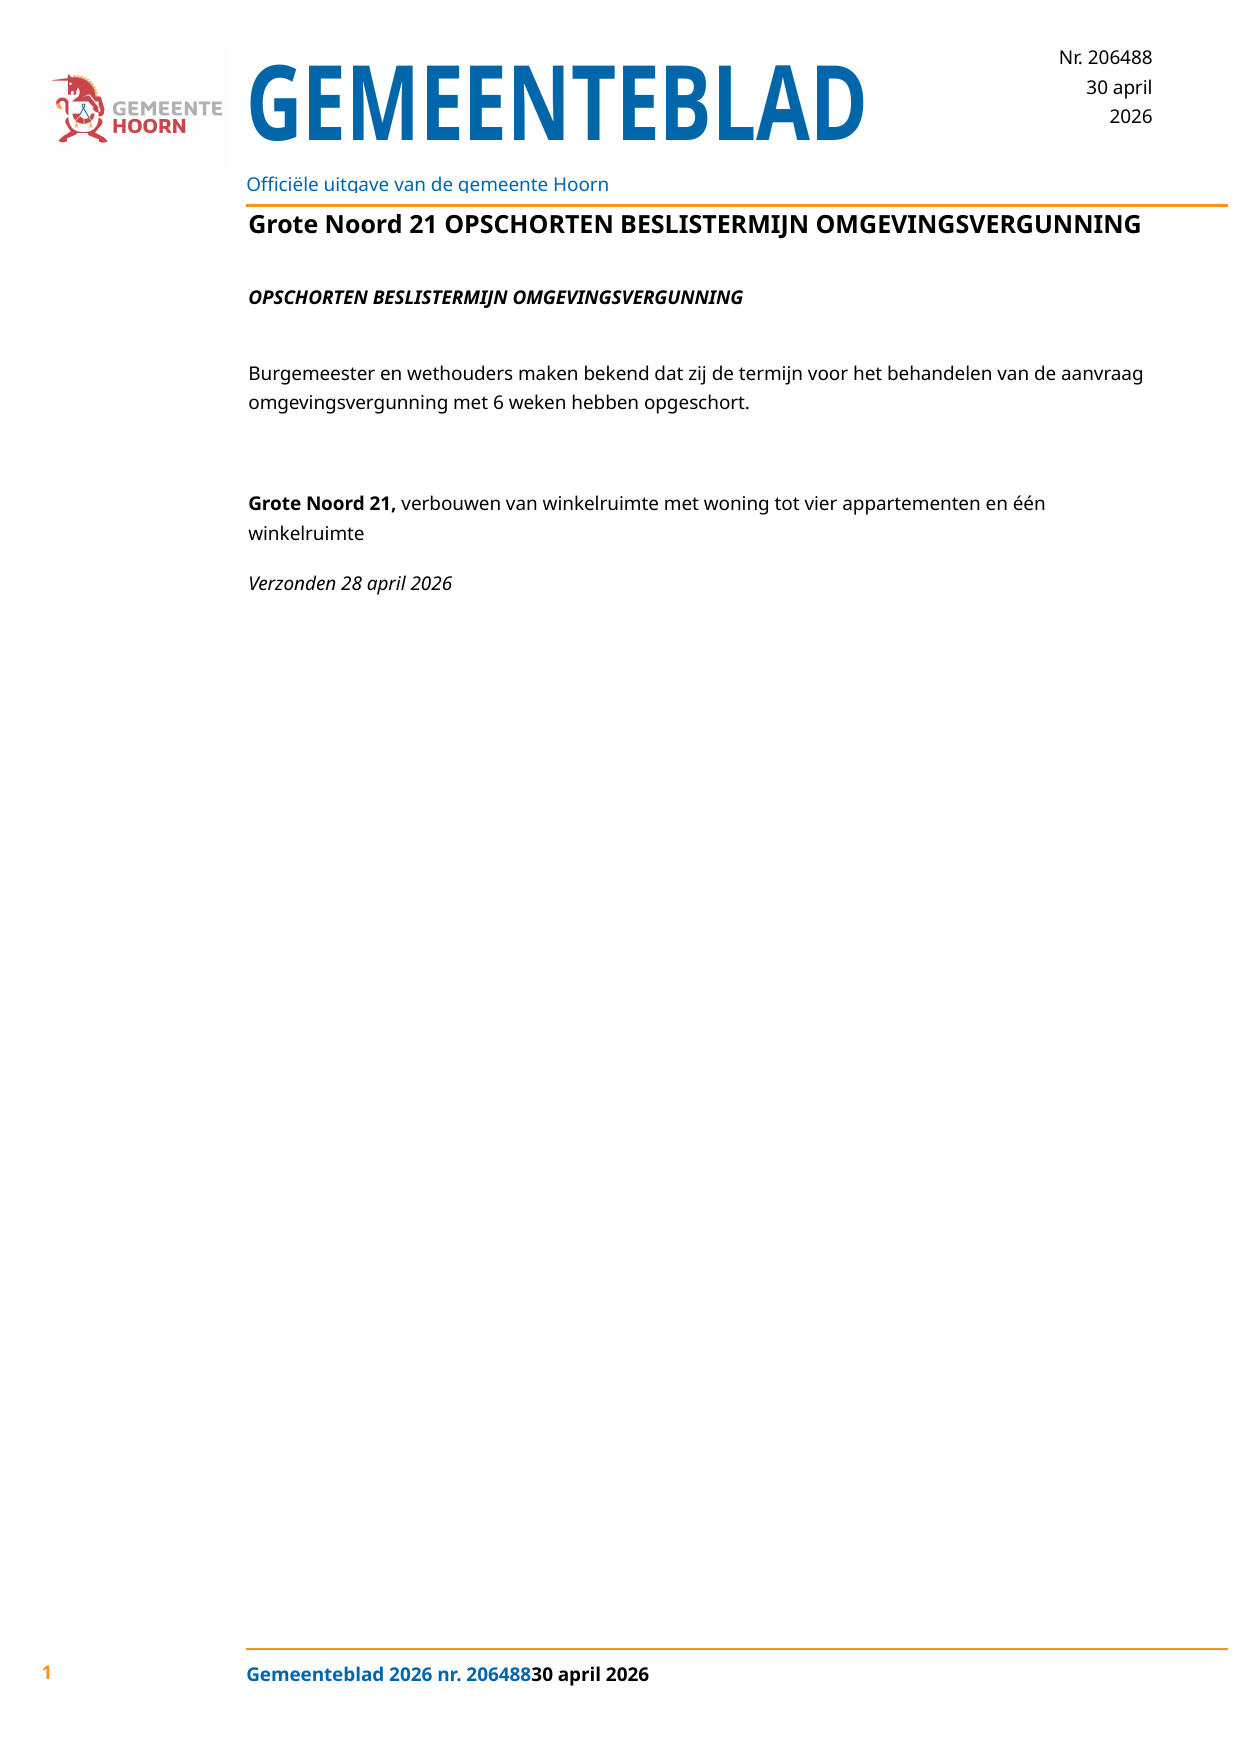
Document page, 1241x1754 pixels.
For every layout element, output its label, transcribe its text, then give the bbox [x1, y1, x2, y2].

text Grote Noord 21, verbouwen van winkelruimte met woning tot vier appartementen en één winkelruimte [248, 490, 1152, 546]
text Verzonden 28 april 2026 [248, 570, 1152, 596]
text Burgemeester en wethouders maken bekend dat zij de termijn voor het behandelen van de aanvraag omgevingsvergunning met 6 weken hebben opgeschort. [248, 360, 1152, 415]
text OPSCHORTEN BESLISTERMIJN OMGEVINGSVERGUNNING [248, 284, 1152, 309]
picture [41, 47, 231, 172]
text Grote Noord 21 OPSCHORTEN BESLISTERMIJN OMGEVINGSVERGUNNING [248, 207, 1152, 241]
